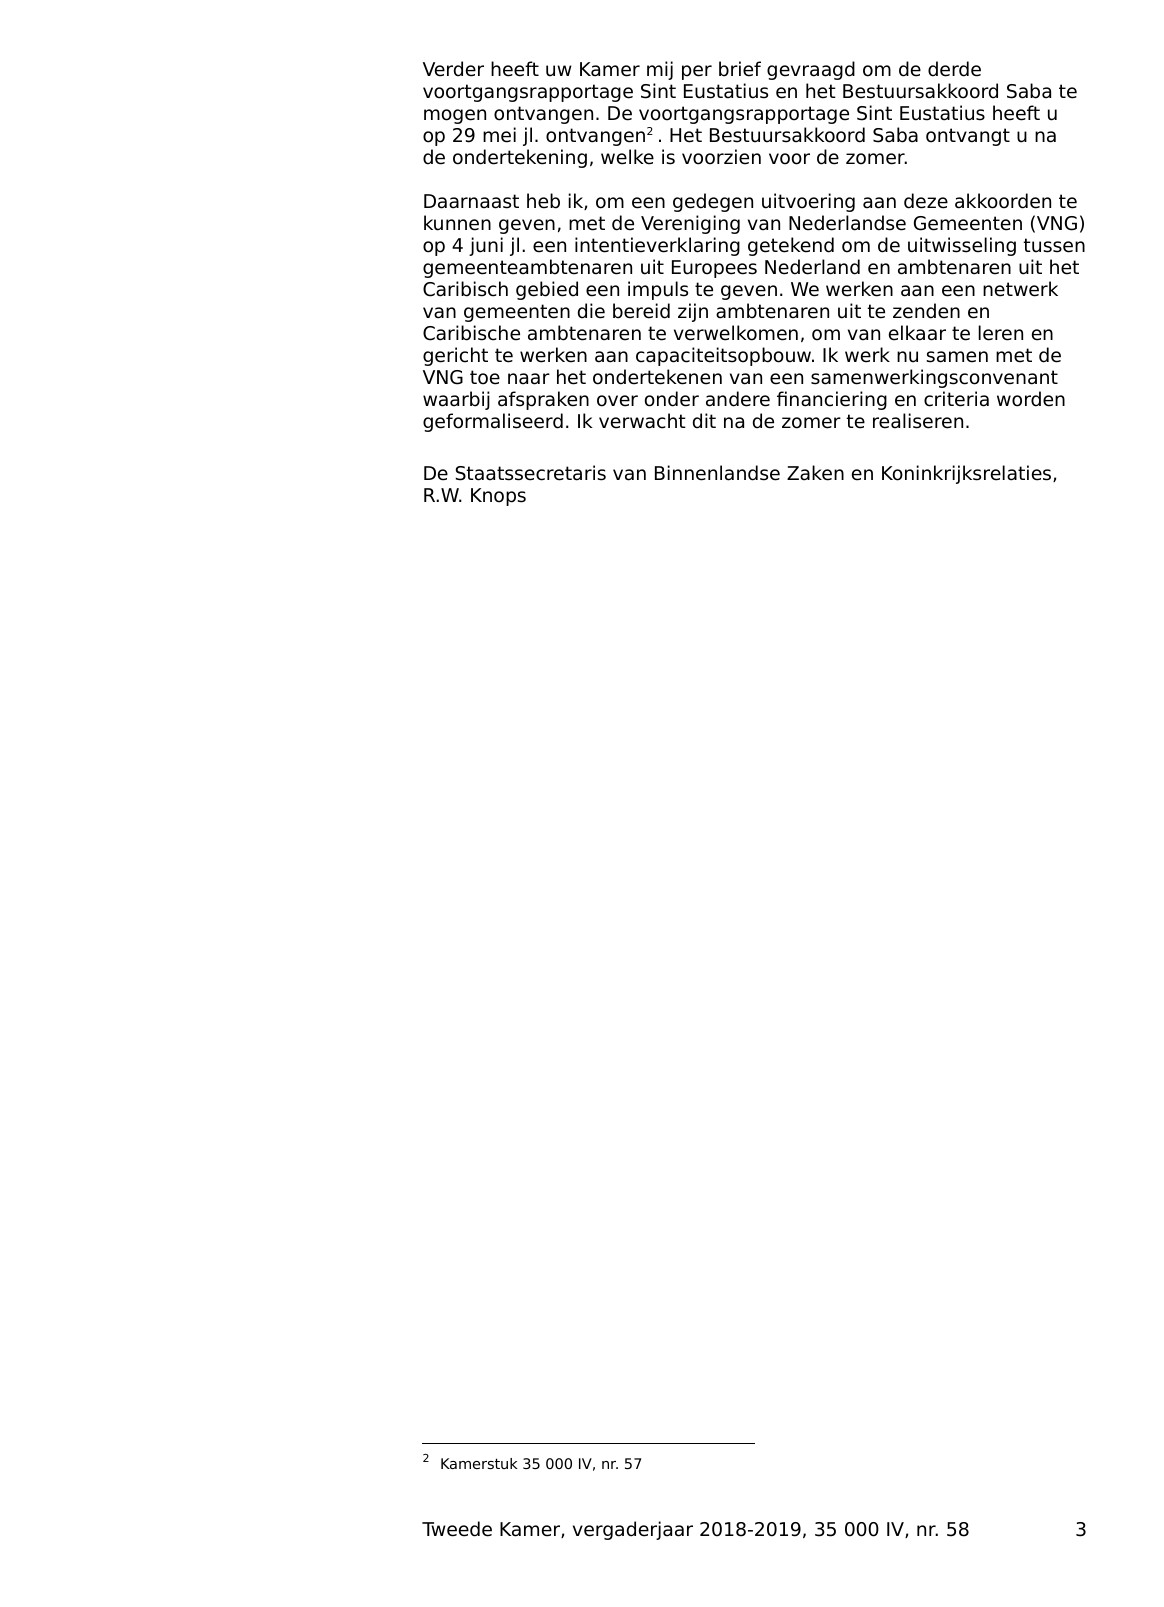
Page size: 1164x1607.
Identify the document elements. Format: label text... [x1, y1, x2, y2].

text Daarnaast heb ik, om een gedegen uitvoering aan deze akkoorden te kunnen geven, met de Vereniging van Nederlandse Gemeenten (VNG) op 4 juni jl. een intentieverklaring getekend om de uitwisseling tussen gemeenteambtenaren uit Europees Nederland en ambtenaren uit het Caribisch gebied een impuls te geven. We werken aan een netwerk van gemeenten die bereid zijn ambtenaren uit te zenden en Caribische ambtenaren te verwelkomen, om van elkaar te leren en gericht te werken aan capaciteitsopbouw. Ik werk nu samen met de VNG toe naar het ondertekenen van een samenwerkingsconvenant waarbij afspraken over onder andere financiering en criteria worden geformaliseerd. Ik verwacht dit na de zomer te realiseren. [422, 191, 1087, 433]
text Verder heeft uw Kamer mij per brief gevraagd om de derde voortgangsrapportage Sint Eustatius en het Bestuursakkoord Saba te mogen ontvangen. De voortgangsrapportage Sint Eustatius heeft u op 29 mei jl. ontvangen. Het Bestuursakkoord Saba ontvangt u na de ondertekening, welke is voorzien voor de zomer. [422, 59, 1087, 169]
text De Staatssecretaris van Binnenlandse Zaken en Koninkrijksrelaties, R.W. Knops [422, 463, 1087, 507]
text Kamerstuk 35 000 IV, nr. 57 [422, 1452, 1087, 1474]
